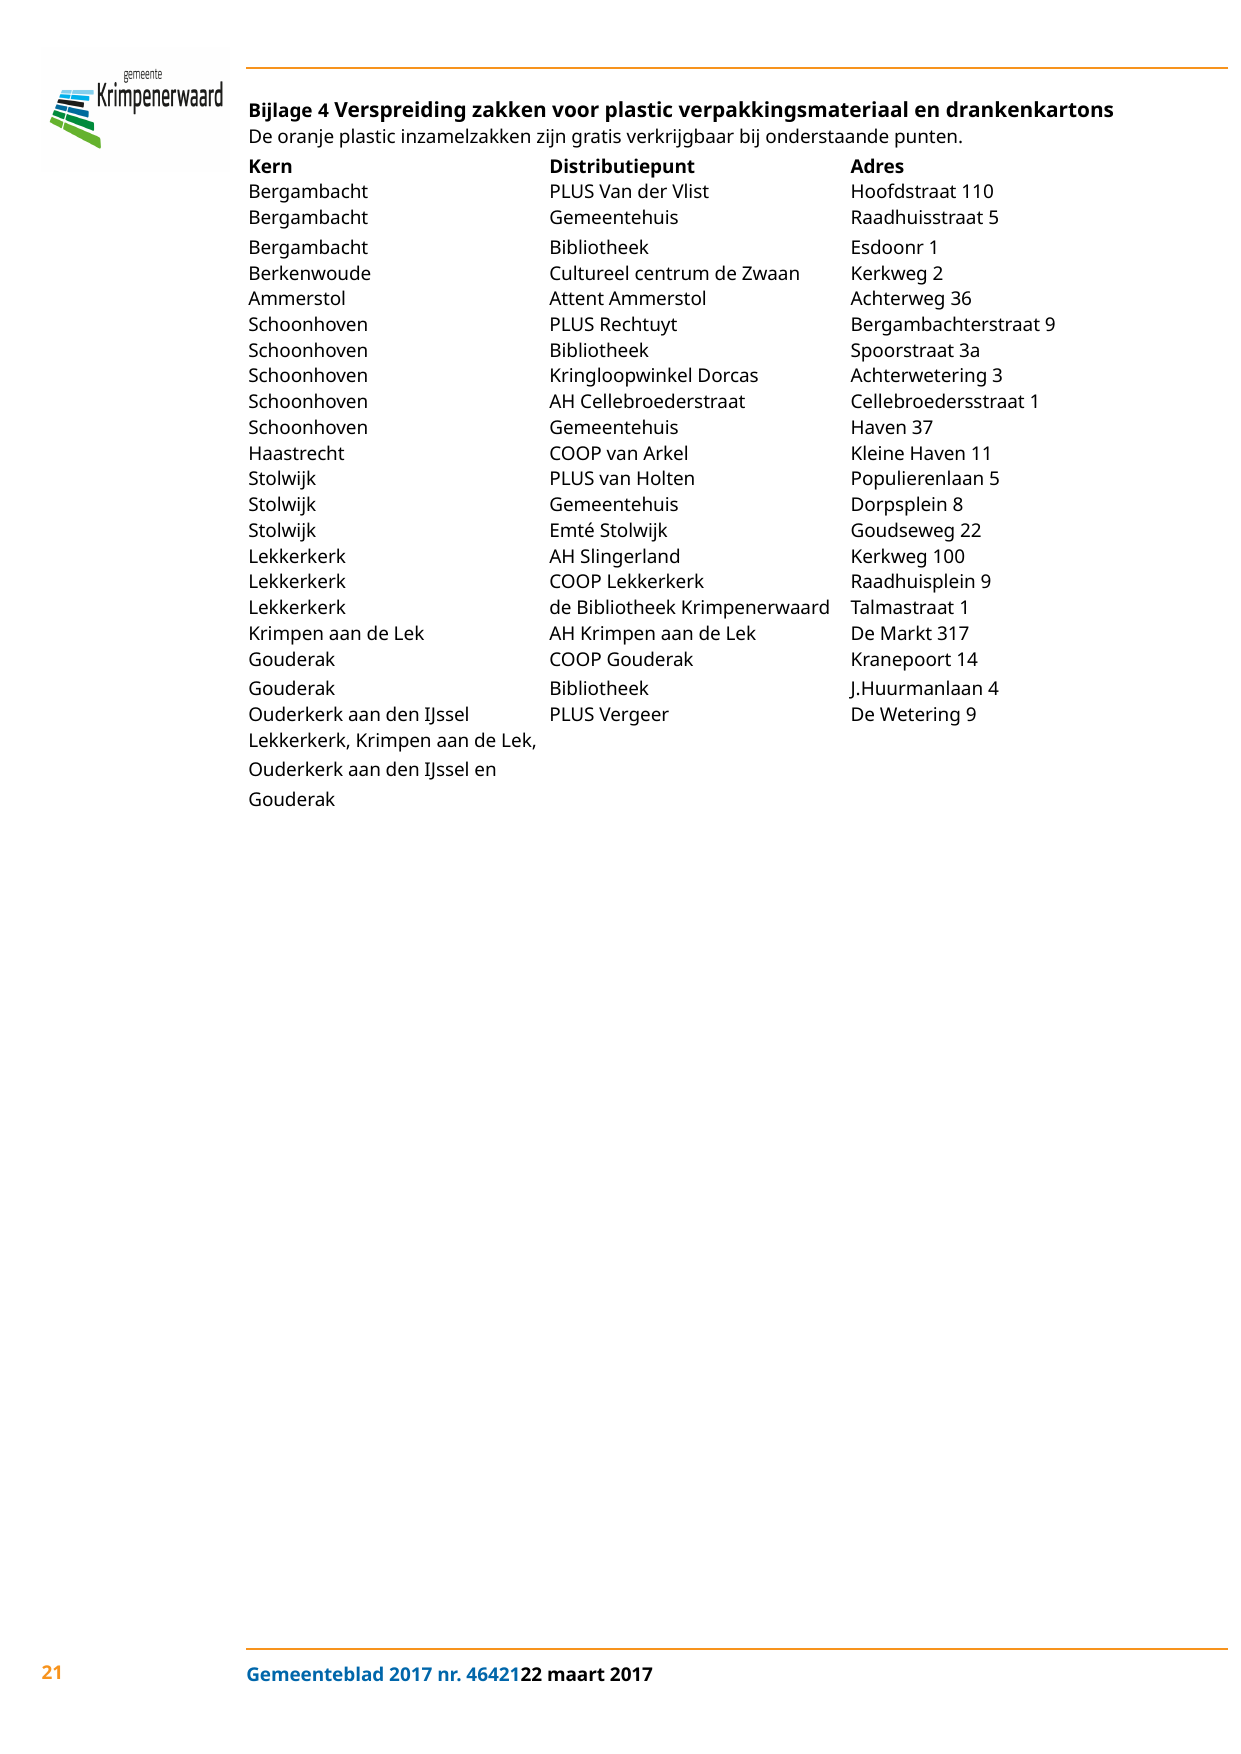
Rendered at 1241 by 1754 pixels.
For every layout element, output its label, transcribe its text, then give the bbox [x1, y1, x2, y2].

table_cell Achterwetering 3 [850, 363, 1152, 388]
table_cell Goudseweg 22 [850, 517, 1152, 543]
table_cell Spoorstraat 3a [850, 337, 1152, 363]
table_cell AH Slingerland [549, 543, 850, 568]
table_cell AH Krimpen aan de Lek [549, 620, 850, 646]
table_cell Gouderak Gouderak [248, 646, 549, 701]
text Bijlage 4 Verspreiding zakken voor plastic verpakkingsmateriaal en drankenkartons [248, 95, 1152, 123]
table_cell Lekkerkerk [248, 543, 549, 568]
table_cell Schoonhoven [248, 311, 549, 337]
table_cell COOP Gouderak Bibliotheek [549, 646, 850, 701]
table_cell PLUS Van der Vlist [549, 179, 850, 204]
table_cell Dorpsplein 8 [850, 491, 1152, 517]
table_header Kern [248, 153, 549, 179]
table_cell Haven 37 [850, 414, 1152, 440]
table_cell Raadhuisstraat 5 Esdoonr 1 [850, 205, 1152, 260]
text De oranje plastic inzamelzakken zijn gratis verkrijgbaar bij onderstaande punten. [248, 123, 1152, 149]
table_cell Haastrecht [248, 440, 549, 466]
table_cell Berkenwoude [248, 260, 549, 286]
table_cell Populierenlaan 5 [850, 466, 1152, 491]
table_cell Gemeentehuis [549, 414, 850, 440]
table_cell Stolwijk [248, 491, 549, 517]
table_cell Gemeentehuis Bibliotheek [549, 205, 850, 260]
table_cell Lekkerkerk, Krimpen aan de Lek, Ouderkerk aan den IJssel en Gouderak [248, 727, 549, 812]
table_cell Schoonhoven [248, 337, 549, 363]
table_cell AH Cellebroederstraat [549, 389, 850, 414]
table_cell Schoonhoven [248, 414, 549, 440]
table_cell Hoofdstraat 110 [850, 179, 1152, 204]
table_cell PLUS Vergeer [549, 701, 850, 727]
table_cell Schoonhoven [248, 389, 549, 414]
table_cell De Wetering 9 [850, 701, 1152, 727]
table_cell Stolwijk [248, 466, 549, 491]
table_cell Cellebroedersstraat 1 [850, 389, 1152, 414]
table_cell Gemeentehuis [549, 491, 850, 517]
table_cell Lekkerkerk [248, 594, 549, 620]
table_cell Bergambacht [248, 179, 549, 204]
table_cell Bibliotheek [549, 337, 850, 363]
table_cell Krimpen aan de Lek [248, 620, 549, 646]
table_cell Stolwijk [248, 517, 549, 543]
table_cell Schoonhoven [248, 363, 549, 388]
table_cell Bergambachterstraat 9 [850, 311, 1152, 337]
table_cell COOP Lekkerkerk [549, 569, 850, 594]
table_cell de Bibliotheek Krimpenerwaard [549, 594, 850, 620]
table_cell Kerkweg 100 [850, 543, 1152, 568]
table_cell COOP van Arkel [549, 440, 850, 466]
table_cell PLUS van Holten [549, 466, 850, 491]
table_cell Kringloopwinkel Dorcas [549, 363, 850, 388]
table_cell Kranepoort 14 J.Huurmanlaan 4 [850, 646, 1152, 701]
table_header Adres [850, 153, 1152, 179]
table_cell Achterweg 36 [850, 286, 1152, 311]
table_cell Ammerstol [248, 286, 549, 311]
table_cell Cultureel centrum de Zwaan [549, 260, 850, 286]
table_cell Bergambacht Bergambacht [248, 205, 549, 260]
table_cell Kleine Haven 11 [850, 440, 1152, 466]
table_cell Talmastraat 1 [850, 594, 1152, 620]
table_cell [549, 727, 850, 812]
table_header Distributiepunt [549, 153, 850, 179]
picture [41, 47, 231, 172]
table_cell Emté Stolwijk [549, 517, 850, 543]
table_cell De Markt 317 [850, 620, 1152, 646]
table_cell PLUS Rechtuyt [549, 311, 850, 337]
table_cell Attent Ammerstol [549, 286, 850, 311]
table_cell Kerkweg 2 [850, 260, 1152, 286]
table_cell Raadhuisplein 9 [850, 569, 1152, 594]
table_cell Ouderkerk aan den IJssel [248, 701, 549, 727]
table_cell Lekkerkerk [248, 569, 549, 594]
table_cell [850, 727, 1152, 812]
